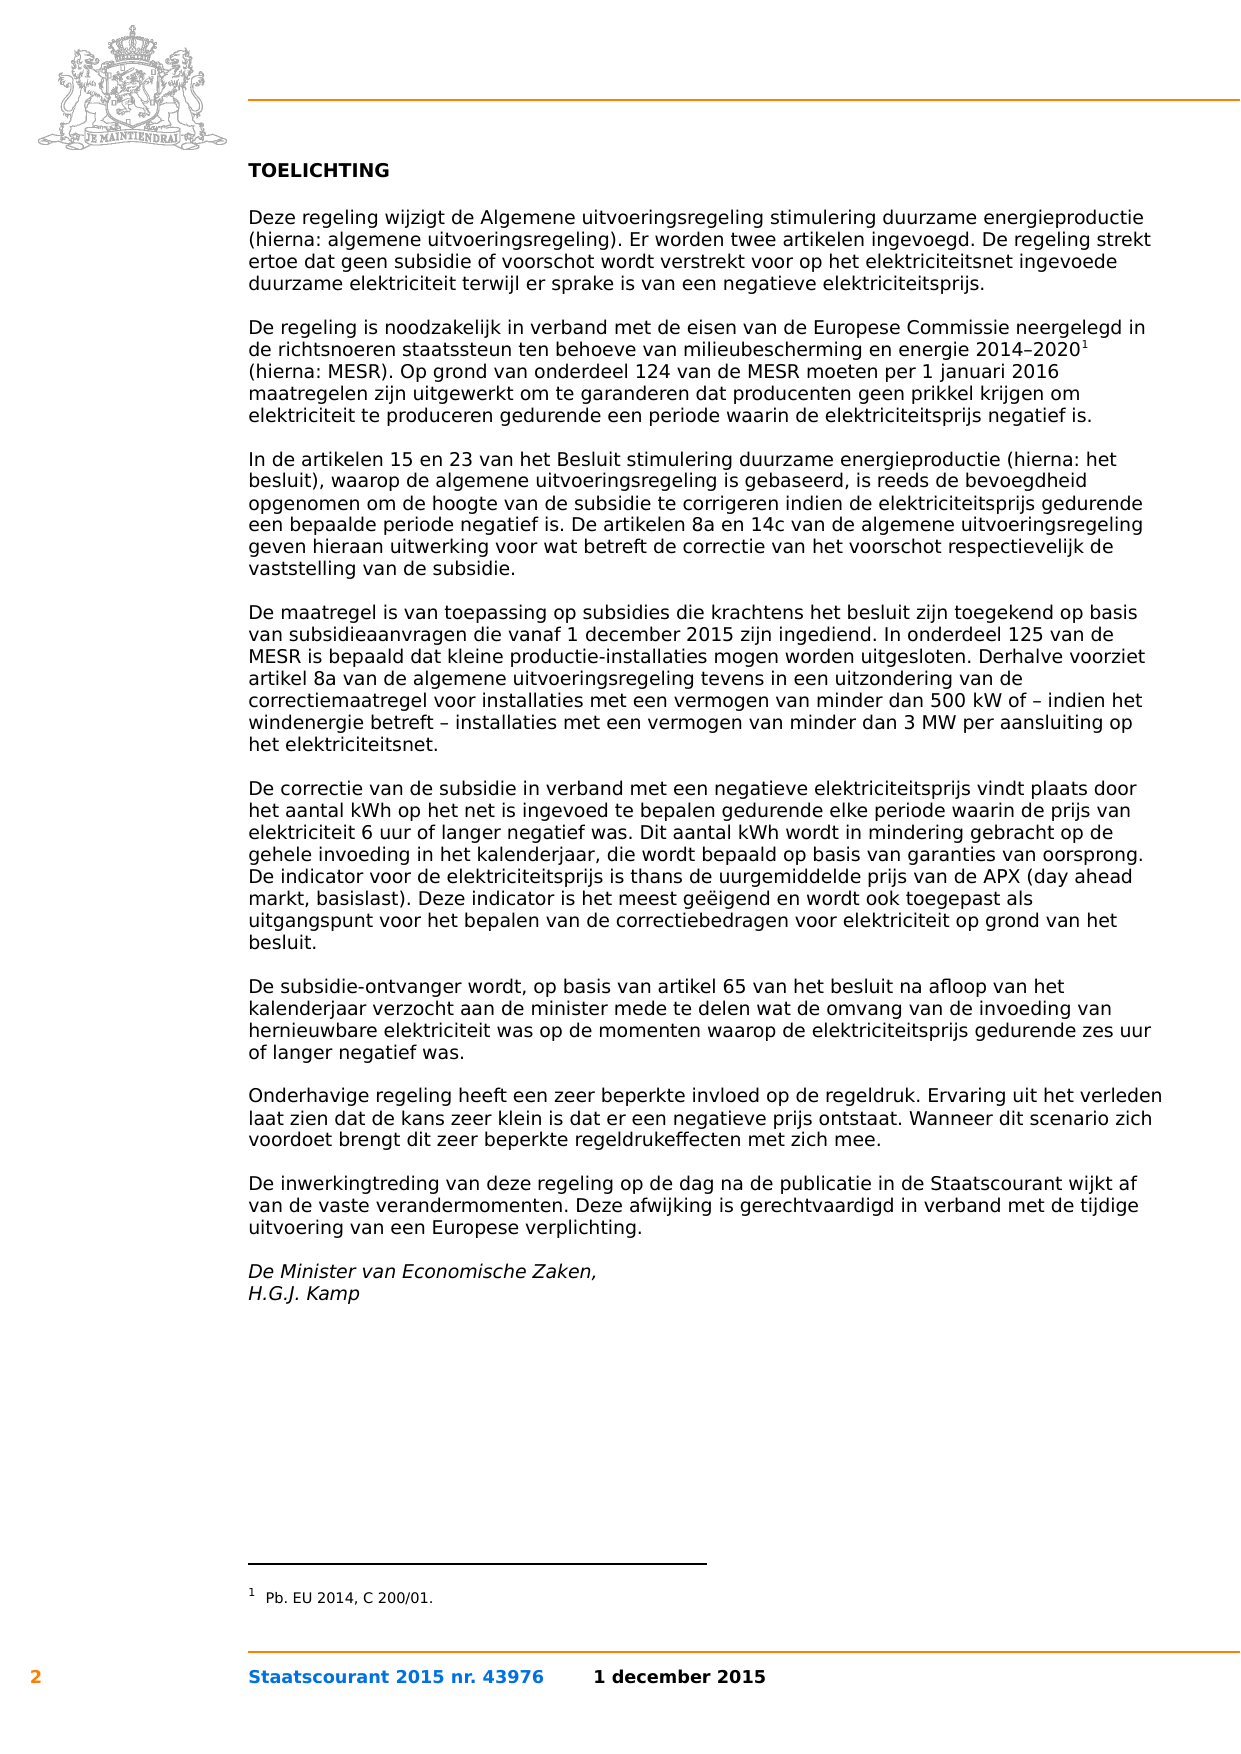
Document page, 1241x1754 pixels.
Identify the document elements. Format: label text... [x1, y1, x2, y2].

subtitle TOELICHTING [248, 160, 1163, 182]
text De subsidie-ontvanger wordt, op basis van artikel 65 van het besluit na afloop van het kalenderjaar verzocht aan de minister mede te delen wat de omvang van de invoeding van hernieuwbare elektriciteit was op de momenten waarop de elektriciteitsprijs gedurende zes uur of langer negatief was. [248, 976, 1163, 1063]
text In de artikelen 15 en 23 van het Besluit stimulering duurzame energieproductie (hierna: het besluit), waarop de algemene uitvoeringsregeling is gebaseerd, is reeds de bevoegdheid opgenomen om de hoogte van de subsidie te corrigeren indien de elektriciteitsprijs gedurende een bepaalde periode negatief is. De artikelen 8a en 14c van de algemene uitvoeringsregeling geven hieraan uitwerking voor wat betreft de correctie van het voorschot respectievelijk de vaststelling van de subsidie. [248, 448, 1163, 580]
text De regeling is noodzakelijk in verband met de eisen van de Europese Commissie neergelegd in de richtsnoeren staatssteun ten behoeve van milieubescherming en energie 2014–2020 (hierna: MESR). Op grond van onderdeel 124 van de MESR moeten per 1 januari 2016 maatregelen zijn uitgewerkt om te garanderen dat producenten geen prikkel krijgen om elektriciteit te produceren gedurende een periode waarin de elektriciteitsprijs negatief is. [248, 317, 1163, 427]
picture [38, 25, 227, 150]
text Deze regeling wijzigt de Algemene uitvoeringsregeling stimulering duurzame energieproductie (hierna: algemene uitvoeringsregeling). Er worden twee artikelen ingevoegd. De regeling strekt ertoe dat geen subsidie of voorschot wordt verstrekt voor op het elektriciteitsnet ingevoede duurzame elektriciteit terwijl er sprake is van een negatieve elektriciteitsprijs. [248, 207, 1163, 295]
text De maatregel is van toepassing op subsidies die krachtens het besluit zijn toegekend op basis van subsidieaanvragen die vanaf 1 december 2015 zijn ingediend. In onderdeel 125 van de MESR is bepaald dat kleine productie-installaties mogen worden uitgesloten. Derhalve voorziet artikel 8a van de algemene uitvoeringsregeling tevens in een uitzondering van de correctiemaatregel voor installaties met een vermogen van minder dan 500 kW of – indien het windenergie betreft – installaties met een vermogen van minder dan 3 MW per aansluiting op het elektriciteitsnet. [248, 602, 1163, 756]
text De Minister van Economische Zaken, H.G.J. Kamp [248, 1261, 1163, 1305]
text De correctie van de subsidie in verband met een negatieve elektriciteitsprijs vindt plaats door het aantal kWh op het net is ingevoed te bepalen gedurende elke periode waarin de prijs van elektriciteit 6 uur of langer negatief was. Dit aantal kWh wordt in mindering gebracht op de gehele invoeding in het kalenderjaar, die wordt bepaald op basis van garanties van oorsprong. De indicator voor de elektriciteitsprijs is thans de uurgemiddelde prijs van de APX (day ahead markt, basislast). Deze indicator is het meest geëigend en wordt ook toegepast als uitgangspunt voor het bepalen van de correctiebedragen voor elektriciteit op grond van het besluit. [248, 778, 1163, 954]
text Onderhavige regeling heeft een zeer beperkte invloed op de regeldruk. Ervaring uit het verleden laat zien dat de kans zeer klein is dat er een negatieve prijs ontstaat. Wanneer dit scenario zich voordoet brengt dit zeer beperkte regeldrukeffecten met zich mee. [248, 1085, 1163, 1151]
text Pb. EU 2014, C 200/01. [248, 1586, 1163, 1608]
text De inwerkingtreding van deze regeling op de dag na de publicatie in de Staatscourant wijkt af van de vaste verandermomenten. Deze afwijking is gerechtvaardigd in verband met de tijdige uitvoering van een Europese verplichting. [248, 1173, 1163, 1239]
